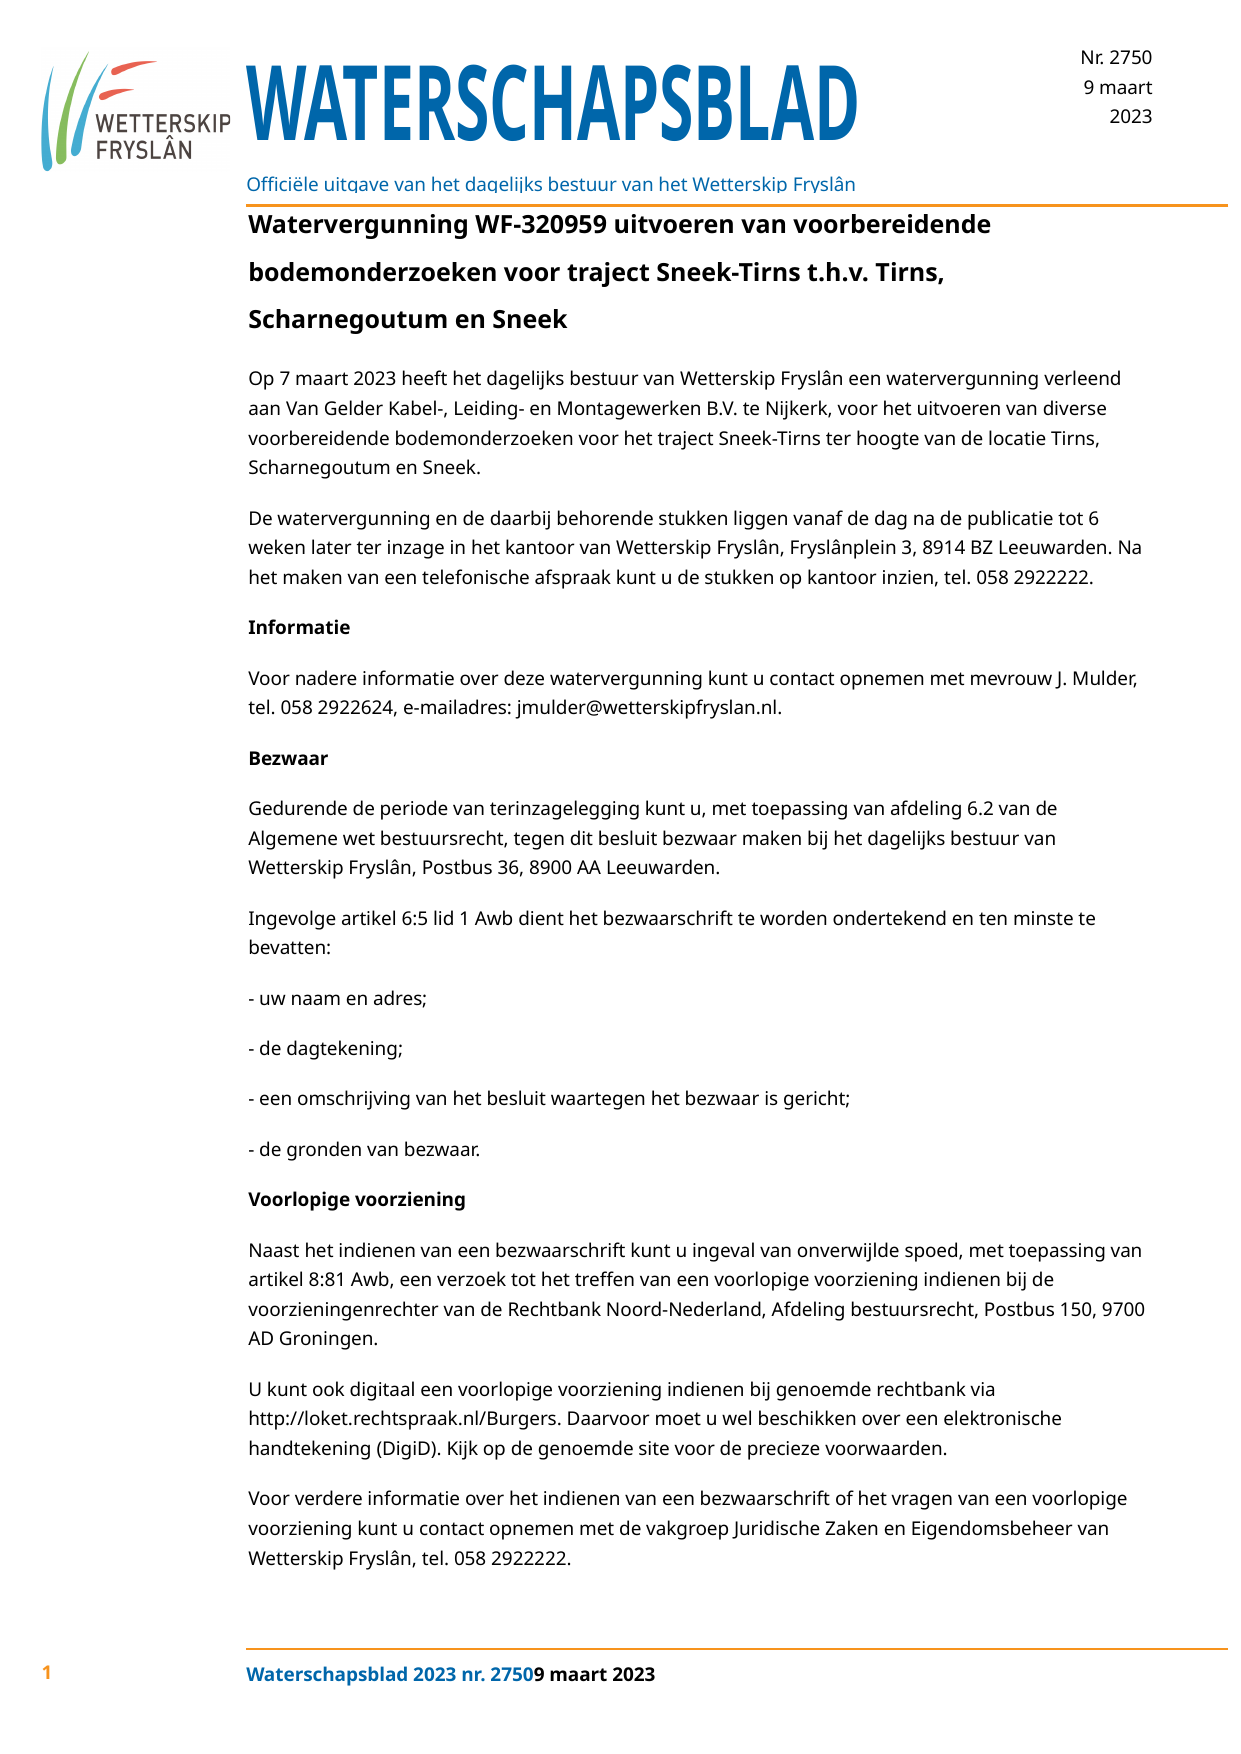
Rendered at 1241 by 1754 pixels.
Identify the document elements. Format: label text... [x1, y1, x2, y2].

picture [41, 47, 231, 172]
text Voor verdere informatie over het indienen van een bezwaarschrift of het vragen van een voorlopige voorziening kunt u contact opnemen met de vakgroep Juridische Zaken en Eigendomsbeheer van Wetterskip Fryslân, tel. 058 2922222. [248, 1486, 1152, 1570]
text Voorlopige voorziening [248, 1186, 1152, 1212]
text De watervergunning en de daarbij behorende stukken liggen vanaf de dag na de publicatie tot 6 weken later ter inzage in het kantoor van Wetterskip Fryslân, Fryslânplein 3, 8914 BZ Leeuwarden. Na het maken van een telefonische afspraak kunt u de stukken op kantoor inzien, tel. 058 2922222. [248, 505, 1152, 589]
text - een omschrijving van het besluit waartegen het bezwaar is gericht; [248, 1086, 1152, 1111]
text Gedurende de periode van terinzagelegging kunt u, met toepassing van afdeling 6.2 van de Algemene wet bestuursrecht, tegen dit besluit bezwaar maken bij het dagelijks bestuur van Wetterskip Fryslân, Postbus 36, 8900 AA Leeuwarden. [248, 795, 1152, 880]
text Ingevolge artikel 6:5 lid 1 Awb dient het bezwaarschrift te worden ondertekend en ten minste te bevatten: [248, 905, 1152, 960]
text Op 7 maart 2023 heeft het dagelijks bestuur van Wetterskip Fryslân een watervergunning verleend aan Van Gelder Kabel-, Leiding- en Montagewerken B.V. te Nijkerk, voor het uitvoeren van diverse voorbereidende bodemonderzoeken voor het traject Sneek-Tirns ter hoogte van de locatie Tirns, Scharnegoutum en Sneek. [248, 366, 1152, 480]
text - de gronden van bezwaar. [248, 1136, 1152, 1162]
text Voor nadere informatie over deze watervergunning kunt u contact opnemen met mevrouw J. Mulder, tel. 058 2922624, e-mailadres: jmulder@wetterskipfryslan.nl. [248, 665, 1152, 720]
text Informatie [248, 614, 1152, 640]
text Watervergunning WF-320959 uitvoeren van voorbereidende bodemonderzoeken voor traject Sneek-Tirns t.h.v. Tirns, Scharnegoutum en Sneek [248, 207, 1152, 336]
text Naast het indienen van een bezwaarschrift kunt u ingeval van onverwijlde spoed, met toepassing van artikel 8:81 Awb, een verzoek tot het treffen van een voorlopige voorziening indienen bij de voorzieningenrechter van de Rechtbank Noord-Nederland, Afdeling bestuursrecht, Postbus 150, 9700 AD Groningen. [248, 1237, 1152, 1351]
text Bezwaar [248, 745, 1152, 770]
text U kunt ook digitaal een voorlopige voorziening indienen bij genoemde rechtbank via http://loket.rechtspraak.nl/Burgers. Daarvoor moet u wel beschikken over een elektronische handtekening (DigiD). Kijk op de genoemde site voor de precieze voorwaarden. [248, 1376, 1152, 1461]
text - uw naam en adres; [248, 985, 1152, 1010]
text - de dagtekening; [248, 1035, 1152, 1061]
